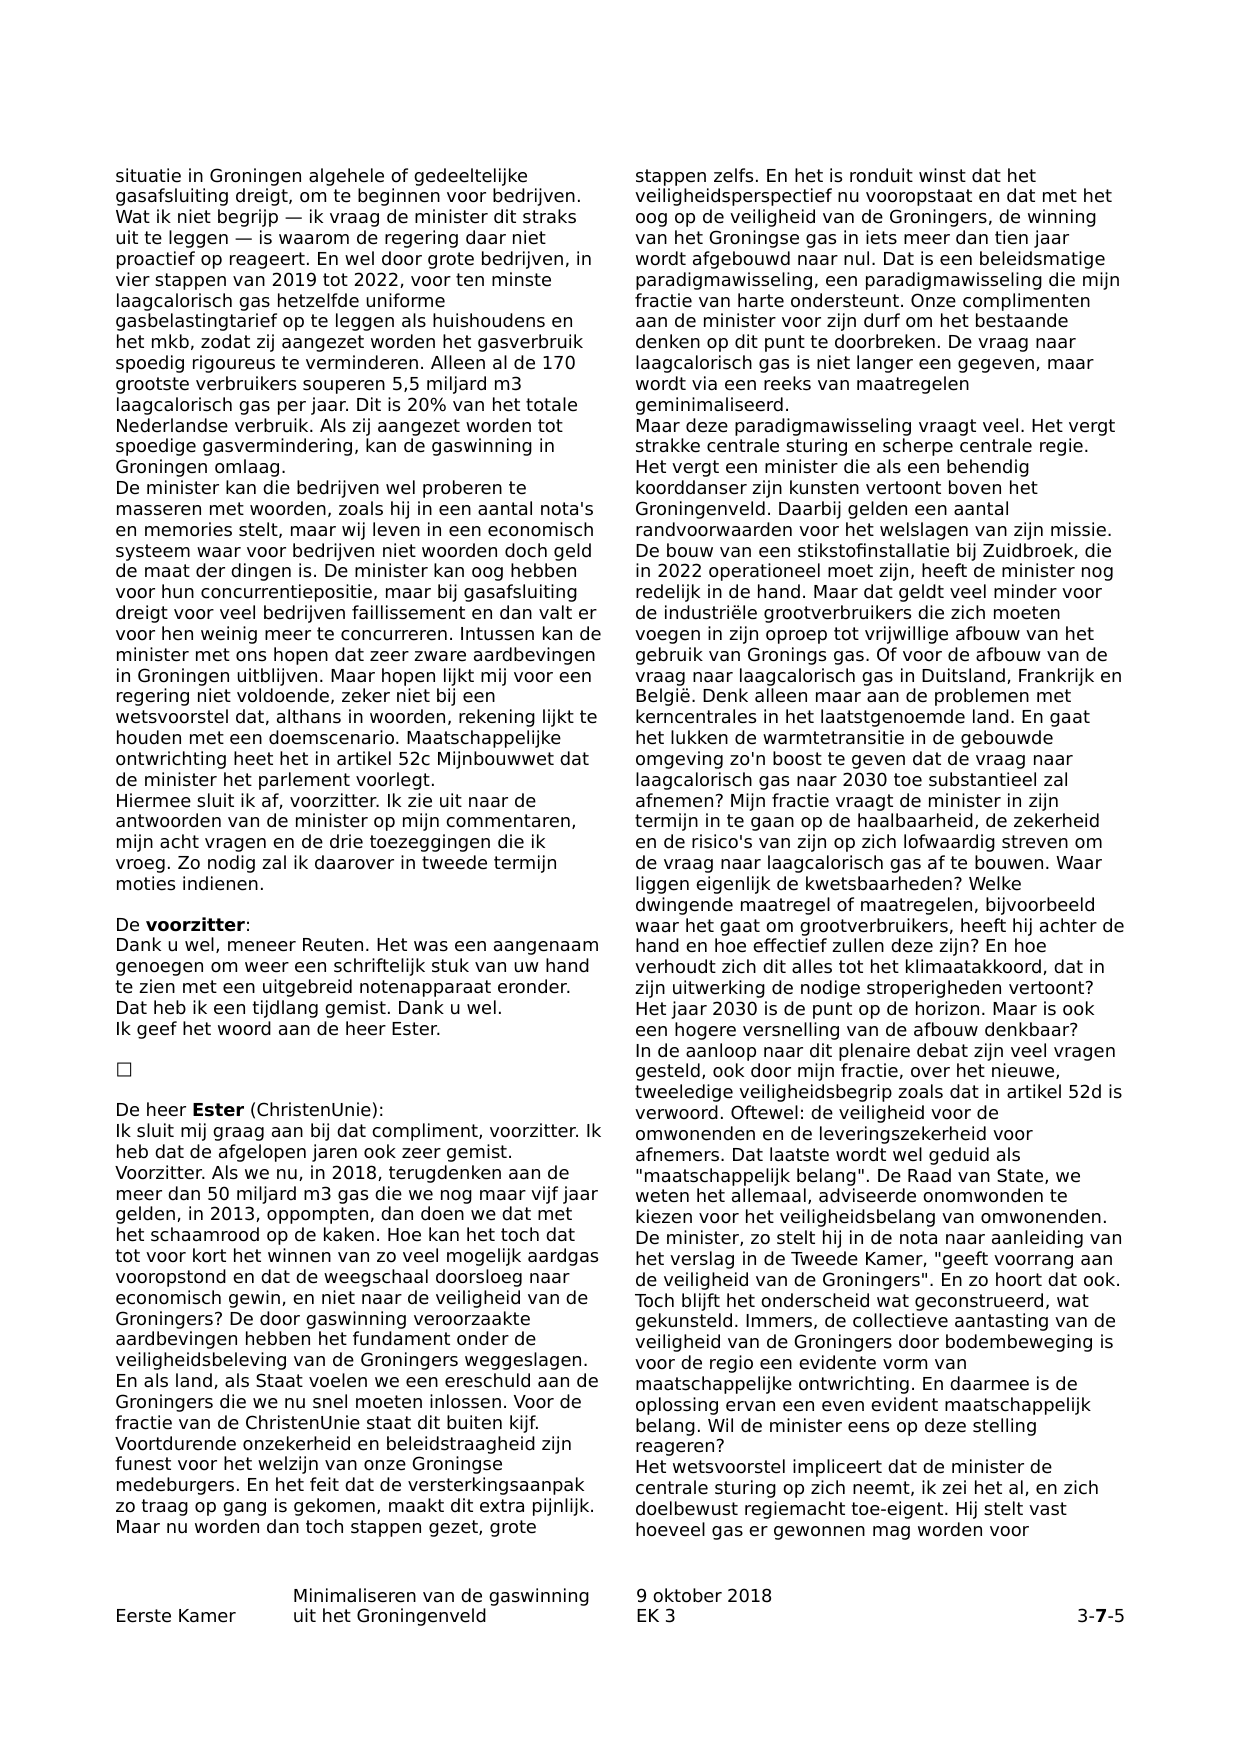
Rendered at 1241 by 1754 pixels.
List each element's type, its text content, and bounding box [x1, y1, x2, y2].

text De voorzitter: [115, 914, 605, 935]
text stappen zelfs. En het is ronduit winst dat het veiligheidsperspectief nu vooropstaat en dat met het oog op de veiligheid van de Groningers, de winning van het Groningse gas in iets meer dan tien jaar wordt afgebouwd naar nul. Dat is een beleidsmatige paradigmawisseling, een paradigmawisseling die mijn fractie van harte ondersteunt. Onze complimenten aan de minister voor zijn durf om het bestaande denken op dit punt te doorbreken. De vraag naar laagcalorisch gas is niet langer een gegeven, maar wordt via een reeks van maatregelen geminimaliseerd. [635, 165, 1125, 415]
text De heer Ester (ChristenUnie): [115, 1100, 605, 1121]
text Maar nu worden dan toch stappen gezet, grote [115, 1517, 605, 1537]
text In de aanloop naar dit plenaire debat zijn veel vragen gesteld, ook door mijn fractie, over het nieuwe, tweeledige veiligheidsbegrip zoals dat in artikel 52d is verwoord. Oftewel: de veiligheid voor de omwonenden en de leveringszekerheid voor afnemers. Dat laatste wordt wel geduid als "maatschappelijk belang". De Raad van State, we weten het allemaal, adviseerde onomwonden te kiezen voor het veiligheidsbelang van omwonenden. De minister, zo stelt hij in de nota naar aanleiding van het verslag in de Tweede Kamer, "geeft voorrang aan de veiligheid van de Groningers". En zo hoort dat ook. Toch blijft het onderscheid wat geconstrueerd, wat gekunsteld. Immers, de collectieve aantasting van de veiligheid van de Groningers door bodembeweging is voor de regio een evidente vorm van maatschappelijke ontwrichting. En daarmee is de oplossing ervan een even evident maatschappelijk belang. Wil de minister eens op deze stelling reageren? [635, 1040, 1125, 1457]
text situatie in Groningen algehele of gedeeltelijke gasafsluiting dreigt, om te beginnen voor bedrijven. Wat ik niet begrijp — ik vraag de minister dit straks uit te leggen — is waarom de regering daar niet proactief op reageert. En wel door grote bedrijven, in vier stappen van 2019 tot 2022, voor ten minste laagcalorisch gas hetzelfde uniforme gasbelastingtarief op te leggen als huishoudens en het mkb, zodat zij aangezet worden het gasverbruik spoedig rigoureus te verminderen. Alleen al de 170 grootste verbruikers souperen 5,5 miljard m3 laagcalorisch gas per jaar. Dit is 20% van het totale Nederlandse verbruik. Als zij aangezet worden tot spoedige gasvermindering, kan de gaswinning in Groningen omlaag. [115, 165, 605, 478]
text De minister kan die bedrijven wel proberen te masseren met woorden, zoals hij in een aantal nota's en memories stelt, maar wij leven in een economisch systeem waar voor bedrijven niet woorden doch geld de maat der dingen is. De minister kan oog hebben voor hun concurrentiepositie, maar bij gasafsluiting dreigt voor veel bedrijven faillissement en dan valt er voor hen weinig meer te concurreren. Intussen kan de minister met ons hopen dat zeer zware aardbevingen in Groningen uitblijven. Maar hopen lijkt mij voor een regering niet voldoende, zeker niet bij een wetsvoorstel dat, althans in woorden, rekening lijkt te houden met een doemscenario. Maatschappelijke ontwrichting heet het in artikel 52c Mijnbouwwet dat de minister het parlement voorlegt. [115, 478, 605, 790]
text Ik sluit mij graag aan bij dat compliment, voorzitter. Ik heb dat de afgelopen jaren ook zeer gemist. [115, 1121, 605, 1162]
text Dank u wel, meneer Reuten. Het was een aangenaam genoegen om weer een schriftelijk stuk van uw hand te zien met een uitgebreid notenapparaat eronder. Dat heb ik een tijdlang gemist. Dank u wel. [115, 935, 605, 1018]
text Het wetsvoorstel impliceert dat de minister de centrale sturing op zich neemt, ik zei het al, en zich doelbewust regiemacht toe-eigent. Hij stelt vast hoeveel gas er gewonnen mag worden voor [635, 1457, 1125, 1540]
text Voorzitter. Als we nu, in 2018, terugdenken aan de meer dan 50 miljard m3 gas die we nog maar vijf jaar gelden, in 2013, oppompten, dan doen we dat met het schaamrood op de kaken. Hoe kan het toch dat tot voor kort het winnen van zo veel mogelijk aardgas vooropstond en dat de weegschaal doorsloeg naar economisch gewin, en niet naar de veiligheid van de Groningers? De door gaswinning veroorzaakte aardbevingen hebben het fundament onder de veiligheidsbeleving van de Groningers weggeslagen. En als land, als Staat voelen we een ereschuld aan de Groningers die we nu snel moeten inlossen. Voor de fractie van de ChristenUnie staat dit buiten kijf. Voortdurende onzekerheid en beleidstraagheid zijn funest voor het welzijn van onze Groningse medeburgers. En het feit dat de versterkingsaanpak zo traag op gang is gekomen, maakt dit extra pijnlijk. [115, 1162, 605, 1517]
text Ik geef het woord aan de heer Ester. [115, 1018, 605, 1039]
text ⬜ [115, 1059, 605, 1080]
text Hiermee sluit ik af, voorzitter. Ik zie uit naar de antwoorden van de minister op mijn commentaren, mijn acht vragen en de drie toezeggingen die ik vroeg. Zo nodig zal ik daarover in tweede termijn moties indienen. [115, 790, 605, 894]
text Maar deze paradigmawisseling vraagt veel. Het vergt strakke centrale sturing en scherpe centrale regie. Het vergt een minister die als een behendig koorddanser zijn kunsten vertoont boven het Groningenveld. Daarbij gelden een aantal randvoorwaarden voor het welslagen van zijn missie. De bouw van een stikstofinstallatie bij Zuidbroek, die in 2022 operationeel moet zijn, heeft de minister nog redelijk in de hand. Maar dat geldt veel minder voor de industriële grootverbruikers die zich moeten voegen in zijn oproep tot vrijwillige afbouw van het gebruik van Gronings gas. Of voor de afbouw van de vraag naar laagcalorisch gas in Duitsland, Frankrijk en België. Denk alleen maar aan de problemen met kerncentrales in het laatstgenoemde land. En gaat het lukken de warmtetransitie in de gebouwde omgeving zo'n boost te geven dat de vraag naar laagcalorisch gas naar 2030 toe substantieel zal afnemen? Mijn fractie vraagt de minister in zijn termijn in te gaan op de haalbaarheid, de zekerheid en de risico's van zijn op zich lofwaardig streven om de vraag naar laagcalorisch gas af te bouwen. Waar liggen eigenlijk de kwetsbaarheden? Welke dwingende maatregel of maatregelen, bijvoorbeeld waar het gaat om grootverbruikers, heeft hij achter de hand en hoe effectief zullen deze zijn? En hoe verhoudt zich dit alles tot het klimaatakkoord, dat in zijn uitwerking de nodige stroperigheden vertoont? Het jaar 2030 is de punt op de horizon. Maar is ook een hogere versnelling van de afbouw denkbaar? [635, 415, 1125, 1040]
